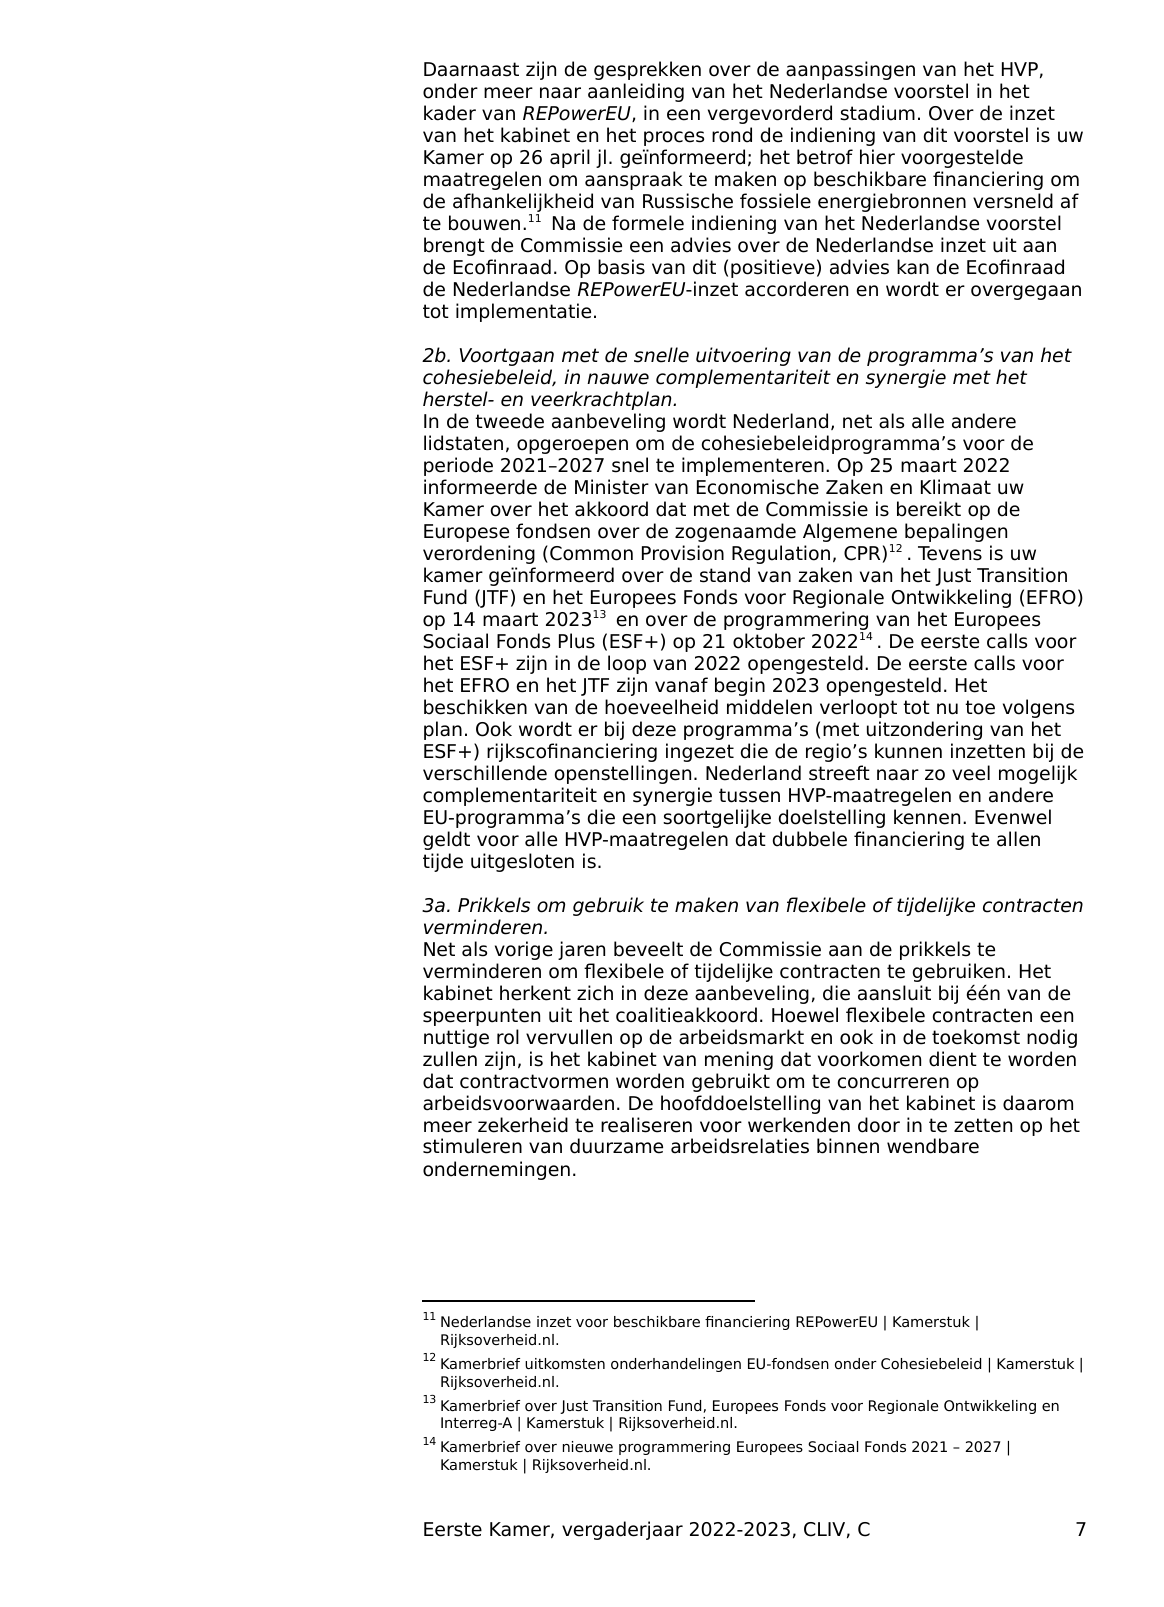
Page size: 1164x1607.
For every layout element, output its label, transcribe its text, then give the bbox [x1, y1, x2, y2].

text Kamerbrief over Just Transition Fund, Europees Fonds voor Regionale Ontwikkeling en Interreg-A | Kamerstuk | Rijksoverheid.nl. [422, 1393, 1087, 1432]
text Kamerbrief uitkomsten onderhandelingen EU-fondsen onder Cohesiebeleid | Kamerstuk | Rijksoverheid.nl. [422, 1352, 1087, 1391]
text 3a. Prikkels om gebruik te maken van flexibele of tijdelijke contracten verminderen. [422, 895, 1087, 939]
text Daarnaast zijn de gesprekken over de aanpassingen van het HVP, onder meer naar aanleiding van het Nederlandse voorstel in het kader van REPowerEU, in een vergevorderd stadium. Over de inzet van het kabinet en het proces rond de indiening van dit voorstel is uw Kamer op 26 april jl. geïnformeerd; het betrof hier voorgestelde maatregelen om aanspraak te maken op beschikbare financiering om de afhankelijkheid van Russische fossiele energiebronnen versneld af te bouwen. Na de formele indiening van het Nederlandse voorstel brengt de Commissie een advies over de Nederlandse inzet uit aan de Ecofinraad. Op basis van dit (positieve) advies kan de Ecofinraad de Nederlandse REPowerEU-inzet accorderen en wordt er overgegaan tot implementatie. [422, 59, 1087, 323]
text 2b. Voortgaan met de snelle uitvoering van de programma’s van het cohesiebeleid, in nauwe complementariteit en synergie met het herstel- en veerkrachtplan. [422, 345, 1087, 411]
text Kamerbrief over nieuwe programmering Europees Sociaal Fonds 2021 – 2027 | Kamerstuk | Rijksoverheid.nl. [422, 1435, 1087, 1474]
text In de tweede aanbeveling wordt Nederland, net als alle andere lidstaten, opgeroepen om de cohesiebeleidprogramma’s voor de periode 2021–2027 snel te implementeren. Op 25 maart 2022 informeerde de Minister van Economische Zaken en Klimaat uw Kamer over het akkoord dat met de Commissie is bereikt op de Europese fondsen over de zogenaamde Algemene bepalingen verordening (Common Provision Regulation, CPR). Tevens is uw kamer geïnformeerd over de stand van zaken van het Just Transition Fund (JTF) en het Europees Fonds voor Regionale Ontwikkeling (EFRO) op 14 maart 2023 en over de programmering van het Europees Sociaal Fonds Plus (ESF+) op 21 oktober 2022. De eerste calls voor het ESF+ zijn in de loop van 2022 opengesteld. De eerste calls voor het EFRO en het JTF zijn vanaf begin 2023 opengesteld. Het beschikken van de hoeveelheid middelen verloopt tot nu toe volgens plan. Ook wordt er bij deze programma’s (met uitzondering van het ESF+) rijkscofinanciering ingezet die de regio’s kunnen inzetten bij de verschillende openstellingen. Nederland streeft naar zo veel mogelijk complementariteit en synergie tussen HVP-maatregelen en andere EU-programma’s die een soortgelijke doelstelling kennen. Evenwel geldt voor alle HVP-maatregelen dat dubbele financiering te allen tijde uitgesloten is. [422, 411, 1087, 872]
text Nederlandse inzet voor beschikbare financiering REPowerEU | Kamerstuk | Rijksoverheid.nl. [422, 1310, 1087, 1349]
text Net als vorige jaren beveelt de Commissie aan de prikkels te verminderen om flexibele of tijdelijke contracten te gebruiken. Het kabinet herkent zich in deze aanbeveling, die aansluit bij één van de speerpunten uit het coalitieakkoord. Hoewel flexibele contracten een nuttige rol vervullen op de arbeidsmarkt en ook in de toekomst nodig zullen zijn, is het kabinet van mening dat voorkomen dient te worden dat contractvormen worden gebruikt om te concurreren op arbeidsvoorwaarden. De hoofddoelstelling van het kabinet is daarom meer zekerheid te realiseren voor werkenden door in te zetten op het stimuleren van duurzame arbeidsrelaties binnen wendbare ondernemingen. [422, 939, 1087, 1180]
